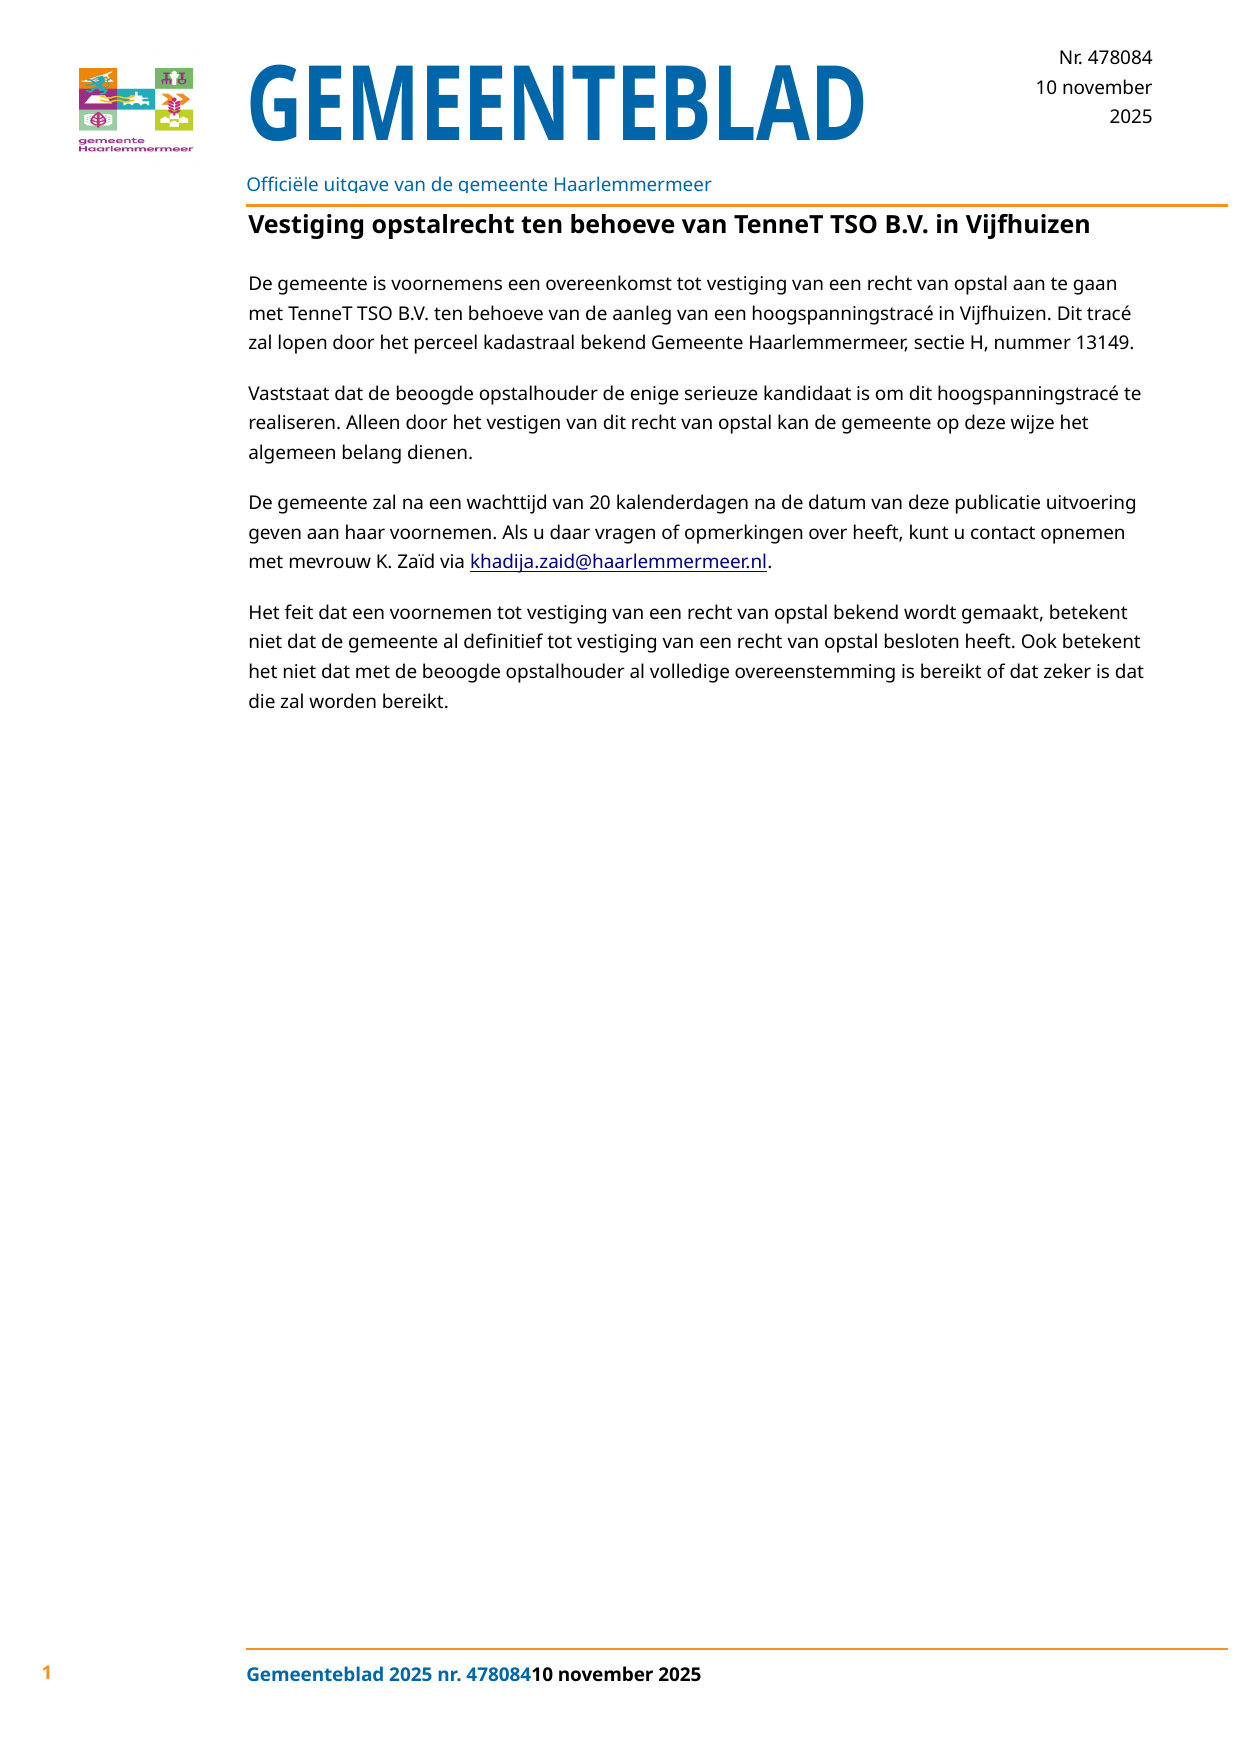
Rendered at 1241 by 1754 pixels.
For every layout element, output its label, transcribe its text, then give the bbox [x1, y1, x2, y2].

text Vaststaat dat de beoogde opstalhouder de enige serieuze kandidaat is om dit hoogspanningstracé te realiseren. Alleen door het vestigen van dit recht van opstal kan de gemeente op deze wijze het algemeen belang dienen. [248, 380, 1152, 465]
text Vestiging opstalrecht ten behoeve van TenneT TSO B.V. in Vijfhuizen [248, 207, 1152, 241]
text De gemeente zal na een wachttijd van 20 kalenderdagen na de datum van deze publicatie uitvoering geven aan haar voornemen. Als u daar vragen of opmerkingen over heeft, kunt u contact opnemen met mevrouw K. Zaïd via khadija.zaid@haarlemmermeer.nl. [248, 489, 1152, 574]
text Het feit dat een voornemen tot vestiging van een recht van opstal bekend wordt gemaakt, betekent niet dat de gemeente al definitief tot vestiging van een recht van opstal besloten heeft. Ook betekent het niet dat met de beoogde opstalhouder al volledige overeenstemming is bereikt of dat zeker is dat die zal worden bereikt. [248, 599, 1152, 713]
picture [41, 47, 231, 172]
text De gemeente is voornemens een overeenkomst tot vestiging van een recht van opstal aan te gaan met TenneT TSO B.V. ten behoeve van de aanleg van een hoogspanningstracé in Vijfhuizen. Dit tracé zal lopen door het perceel kadastraal bekend Gemeente Haarlemmermeer, sectie H, nummer 13149. [248, 270, 1152, 355]
